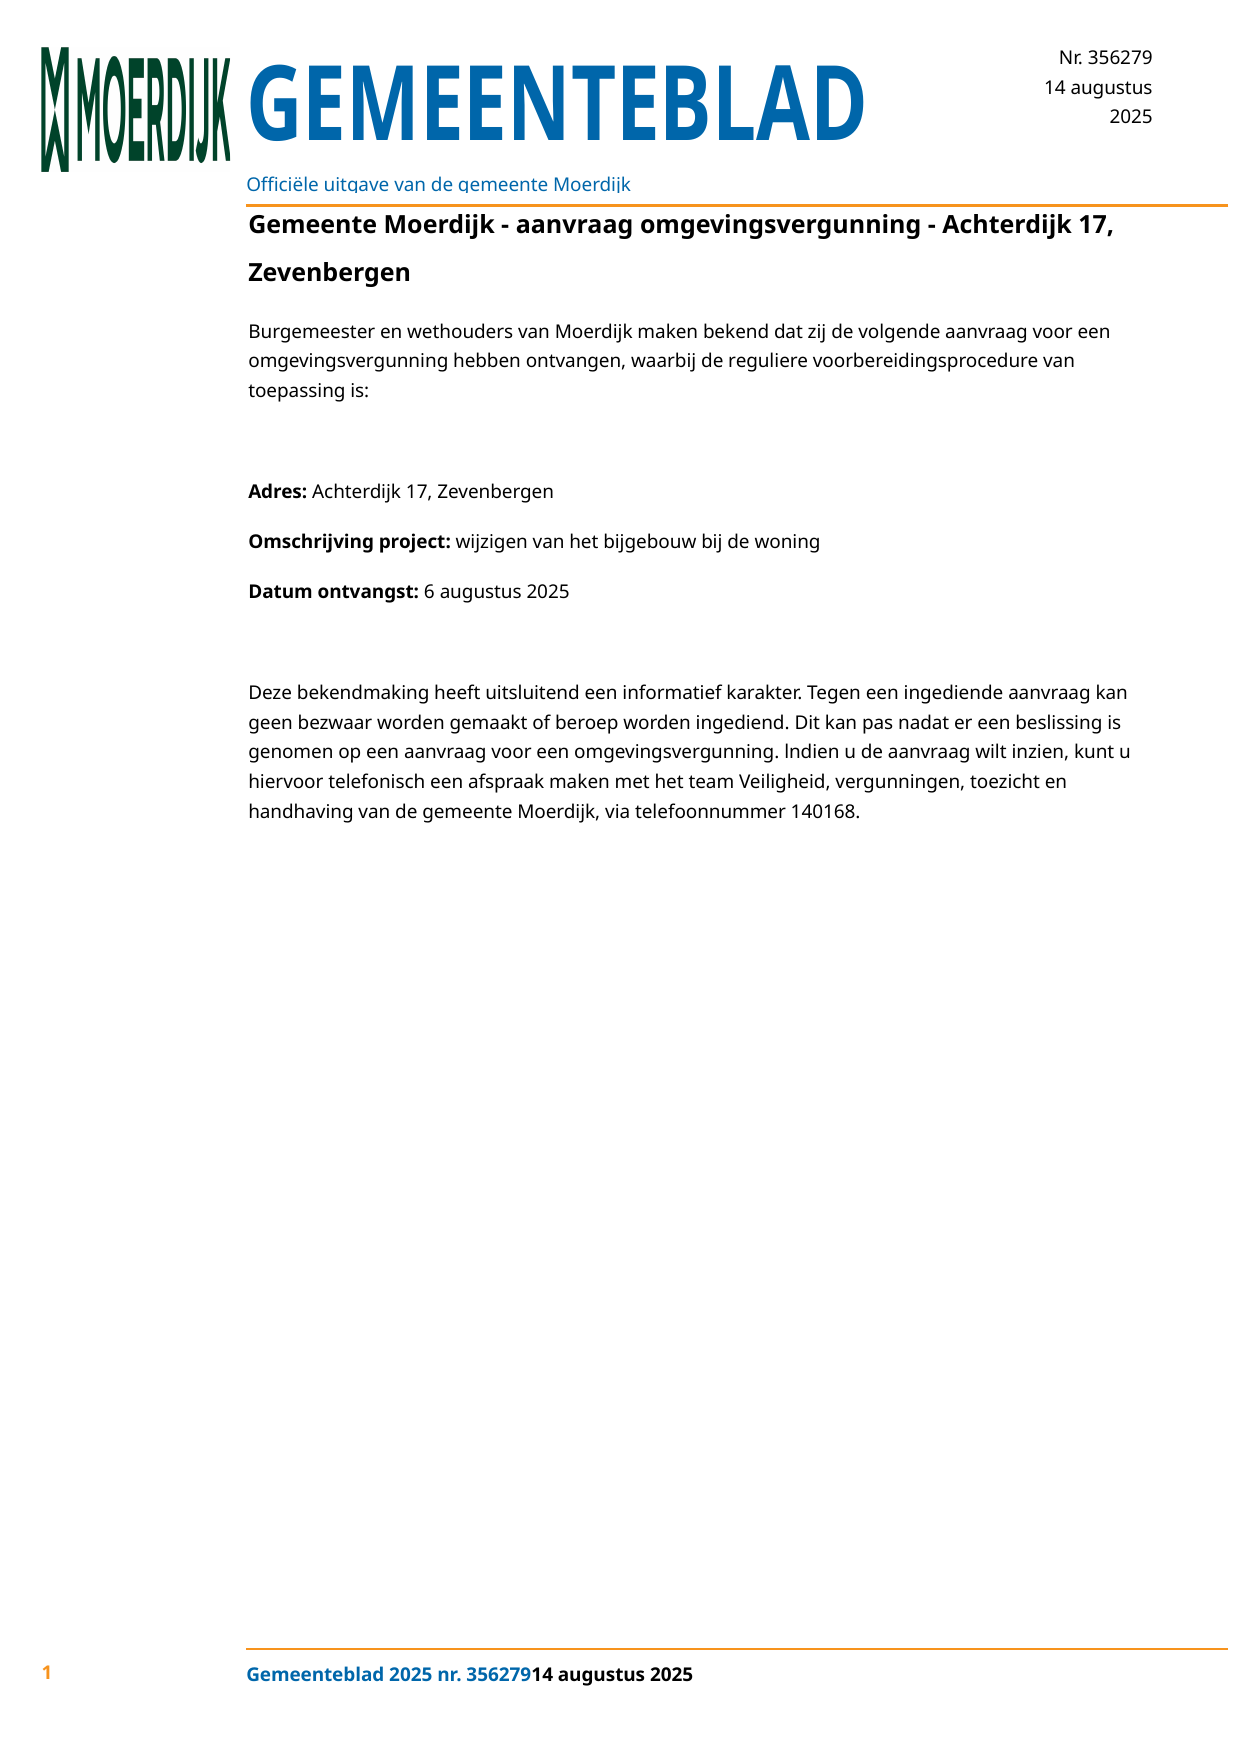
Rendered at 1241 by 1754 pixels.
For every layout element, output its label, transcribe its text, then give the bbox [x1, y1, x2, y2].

text Burgemeester en wethouders van Moerdijk maken bekend dat zij de volgende aanvraag voor een omgevingsvergunning hebben ontvangen, waarbij de reguliere voorbereidingsprocedure van toepassing is: [248, 318, 1152, 403]
picture [41, 47, 231, 172]
text Datum ontvangst: 6 augustus 2025 [248, 579, 1152, 604]
text Gemeente Moerdijk - aanvraag omgevingsvergunning - Achterdijk 17, Zevenbergen [248, 207, 1152, 288]
text Deze bekendmaking heeft uitsluitend een informatief karakter. Tegen een ingediende aanvraag kan geen bezwaar worden gemaakt of beroep worden ingediend. Dit kan pas nadat er een beslissing is genomen op een aanvraag voor een omgevingsvergunning. lndien u de aanvraag wilt inzien, kunt u hiervoor telefonisch een afspraak maken met het team Veiligheid, vergunningen, toezicht en handhaving van de gemeente Moerdijk, via telefoonnummer 140168. [248, 679, 1152, 824]
text Adres: Achterdijk 17, Zevenbergen [248, 478, 1152, 504]
text Omschrijving project: wijzigen van het bijgebouw bij de woning [248, 528, 1152, 554]
